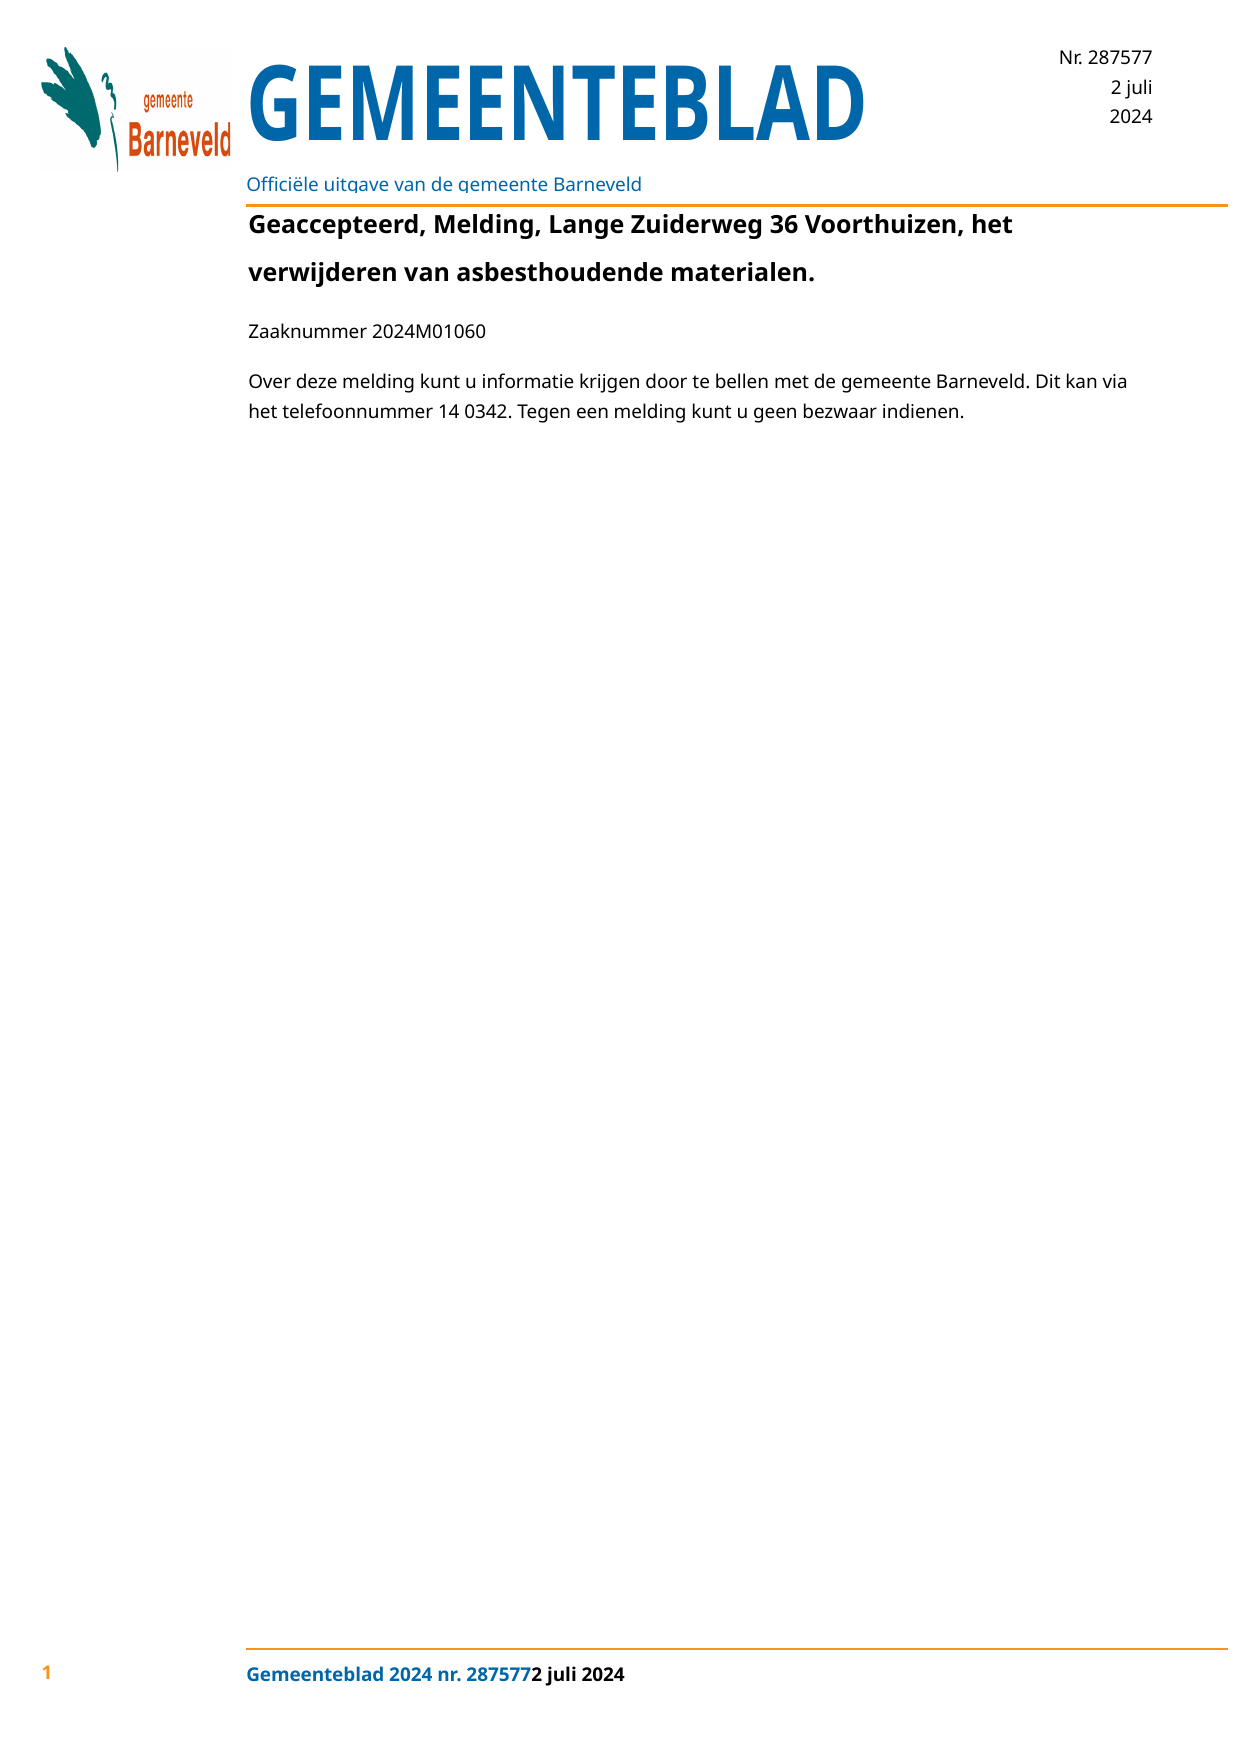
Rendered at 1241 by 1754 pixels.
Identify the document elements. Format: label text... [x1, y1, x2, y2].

text Over deze melding kunt u informatie krijgen door te bellen met de gemeente Barneveld. Dit kan via het telefoonnummer 14 0342. Tegen een melding kunt u geen bezwaar indienen. [248, 368, 1152, 424]
text Zaaknummer 2024M01060 [248, 318, 1152, 344]
text Geaccepteerd, Melding, Lange Zuiderweg 36 Voorthuizen, het verwijderen van asbesthoudende materialen. [248, 207, 1152, 288]
picture [41, 47, 231, 172]
